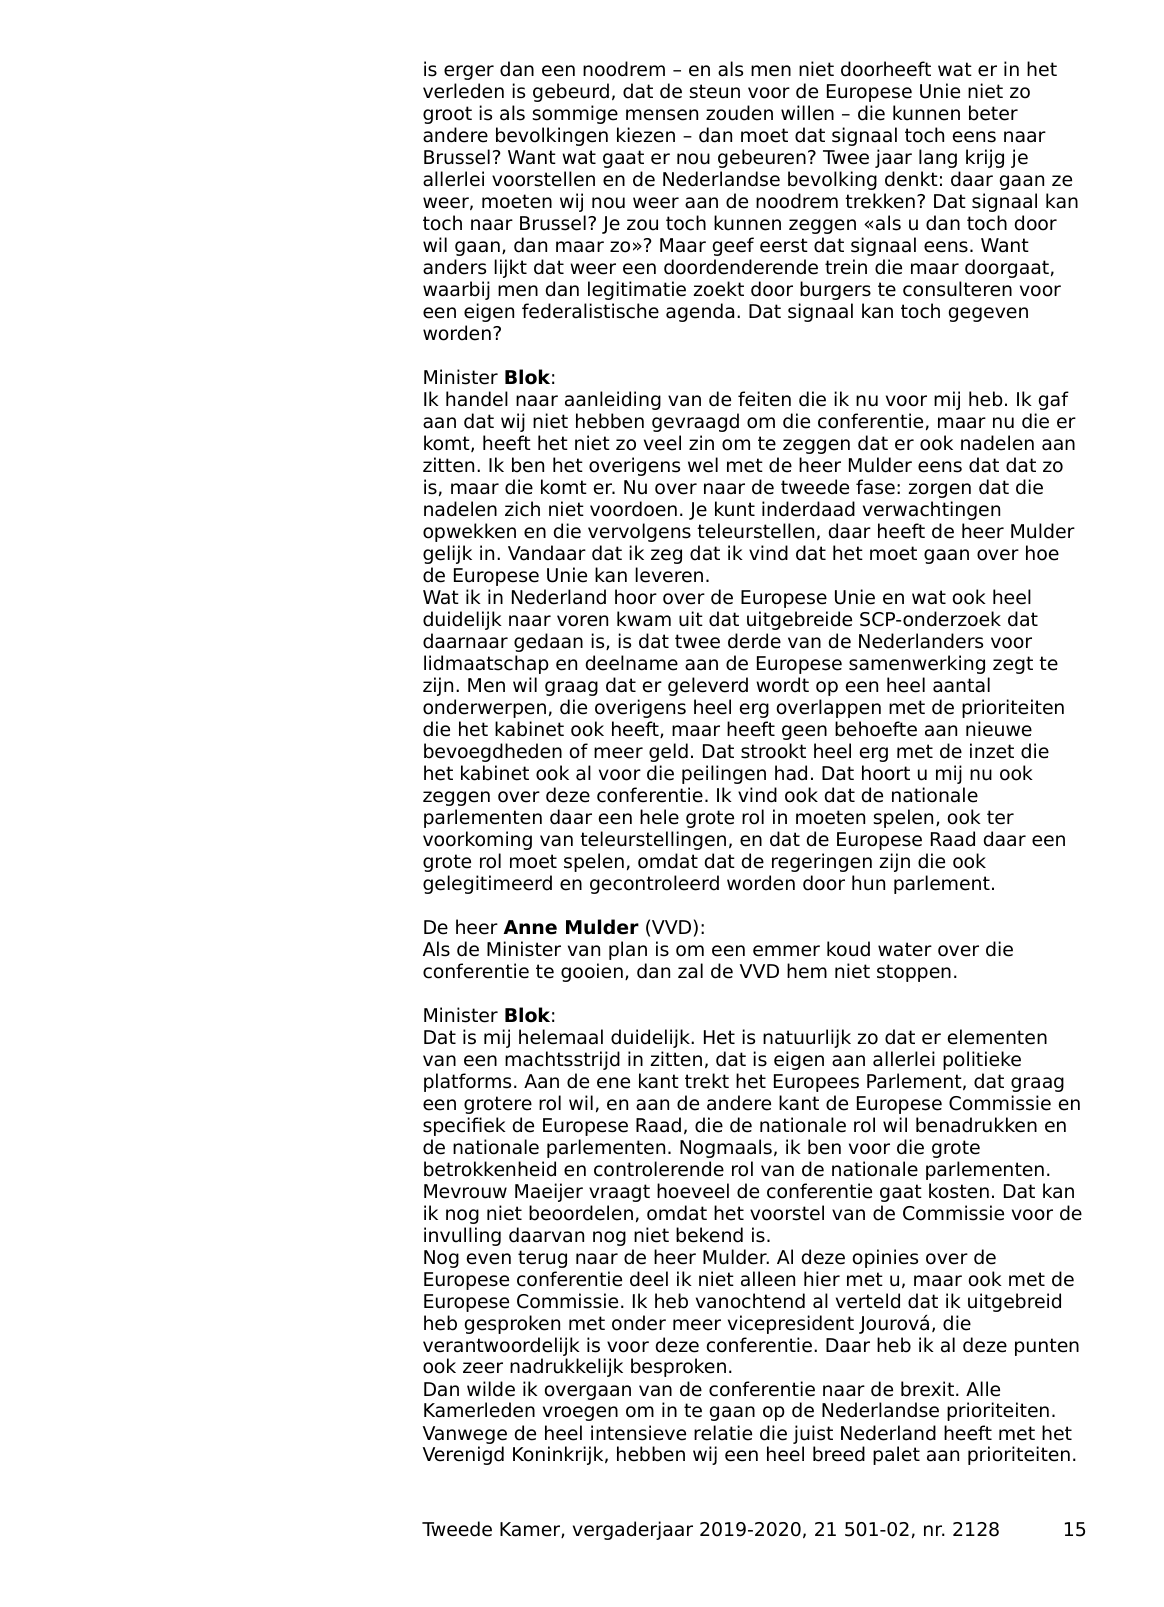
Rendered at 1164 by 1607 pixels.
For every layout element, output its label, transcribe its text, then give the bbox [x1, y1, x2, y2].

text De heer Anne Mulder (VVD): [422, 917, 1087, 939]
text Dan wilde ik overgaan van de conferentie naar de brexit. Alle Kamerleden vroegen om in te gaan op de Nederlandse prioriteiten. Vanwege de heel intensieve relatie die juist Nederland heeft met het Verenigd Koninkrijk, hebben wij een heel breed palet aan prioriteiten. [422, 1378, 1087, 1466]
text Minister Blok: [422, 367, 1087, 389]
text Mevrouw Maeijer vraagt hoeveel de conferentie gaat kosten. Dat kan ik nog niet beoordelen, omdat het voorstel van de Commissie voor de invulling daarvan nog niet bekend is. [422, 1181, 1087, 1247]
text Wat ik in Nederland hoor over de Europese Unie en wat ook heel duidelijk naar voren kwam uit dat uitgebreide SCP-onderzoek dat daarnaar gedaan is, is dat twee derde van de Nederlanders voor lidmaatschap en deelname aan de Europese samenwerking zegt te zijn. Men wil graag dat er geleverd wordt op een heel aantal onderwerpen, die overigens heel erg overlappen met de prioriteiten die het kabinet ook heeft, maar heeft geen behoefte aan nieuwe bevoegdheden of meer geld. Dat strookt heel erg met de inzet die het kabinet ook al voor die peilingen had. Dat hoort u mij nu ook zeggen over deze conferentie. Ik vind ook dat de nationale parlementen daar een hele grote rol in moeten spelen, ook ter voorkoming van teleurstellingen, en dat de Europese Raad daar een grote rol moet spelen, omdat dat de regeringen zijn die ook gelegitimeerd en gecontroleerd worden door hun parlement. [422, 587, 1087, 894]
text Minister Blok: [422, 1005, 1087, 1027]
text Als de Minister van plan is om een emmer koud water over die conferentie te gooien, dan zal de VVD hem niet stoppen. [422, 939, 1087, 983]
text Dat is mij helemaal duidelijk. Het is natuurlijk zo dat er elementen van een machtsstrijd in zitten, dat is eigen aan allerlei politieke platforms. Aan de ene kant trekt het Europees Parlement, dat graag een grotere rol wil, en aan de andere kant de Europese Commissie en specifiek de Europese Raad, die de nationale rol wil benadrukken en de nationale parlementen. Nogmaals, ik ben voor die grote betrokkenheid en controlerende rol van de nationale parlementen. [422, 1027, 1087, 1181]
text Ik handel naar aanleiding van de feiten die ik nu voor mij heb. Ik gaf aan dat wij niet hebben gevraagd om die conferentie, maar nu die er komt, heeft het niet zo veel zin om te zeggen dat er ook nadelen aan zitten. Ik ben het overigens wel met de heer Mulder eens dat dat zo is, maar die komt er. Nu over naar de tweede fase: zorgen dat die nadelen zich niet voordoen. Je kunt inderdaad verwachtingen opwekken en die vervolgens teleurstellen, daar heeft de heer Mulder gelijk in. Vandaar dat ik zeg dat ik vind dat het moet gaan over hoe de Europese Unie kan leveren. [422, 389, 1087, 587]
text is erger dan een noodrem – en als men niet doorheeft wat er in het verleden is gebeurd, dat de steun voor de Europese Unie niet zo groot is als sommige mensen zouden willen – die kunnen beter andere bevolkingen kiezen – dan moet dat signaal toch eens naar Brussel? Want wat gaat er nou gebeuren? Twee jaar lang krijg je allerlei voorstellen en de Nederlandse bevolking denkt: daar gaan ze weer, moeten wij nou weer aan de noodrem trekken? Dat signaal kan toch naar Brussel? Je zou toch kunnen zeggen «als u dan toch door wil gaan, dan maar zo»? Maar geef eerst dat signaal eens. Want anders lijkt dat weer een doordenderende trein die maar doorgaat, waarbij men dan legitimatie zoekt door burgers te consulteren voor een eigen federalistische agenda. Dat signaal kan toch gegeven worden? [422, 59, 1087, 345]
text Nog even terug naar de heer Mulder. Al deze opinies over de Europese conferentie deel ik niet alleen hier met u, maar ook met de Europese Commissie. Ik heb vanochtend al verteld dat ik uitgebreid heb gesproken met onder meer vicepresident Jourová, die verantwoordelijk is voor deze conferentie. Daar heb ik al deze punten ook zeer nadrukkelijk besproken. [422, 1247, 1087, 1378]
